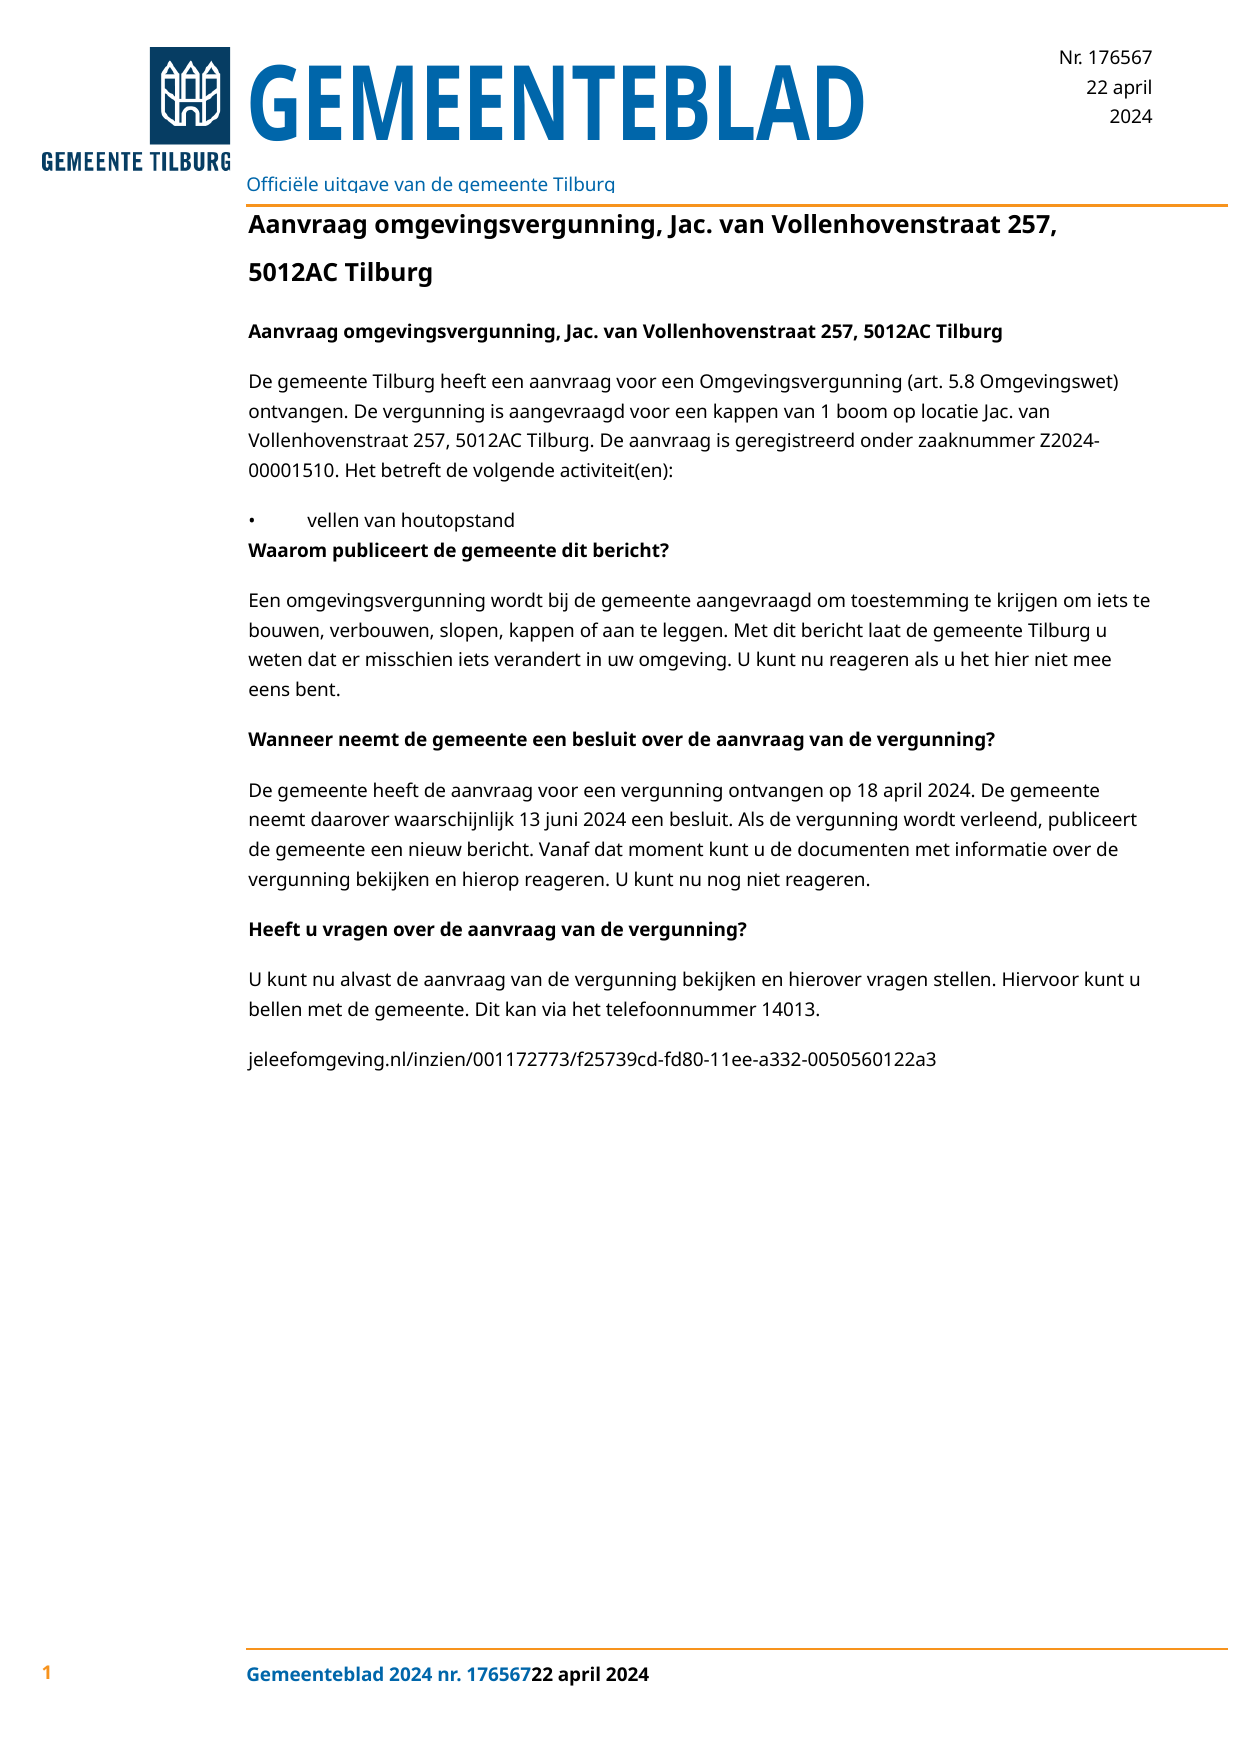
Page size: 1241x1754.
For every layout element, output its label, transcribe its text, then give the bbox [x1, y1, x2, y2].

picture [41, 47, 231, 172]
text jeleefomgeving.nl/inzien/001172773/f25739cd-fd80-11ee-a332-0050560122a3 [248, 1047, 1152, 1072]
text U kunt nu alvast de aanvraag van de vergunning bekijken en hierover vragen stellen. Hiervoor kunt u bellen met de gemeente. Dit kan via het telefoonnummer 14013. [248, 967, 1152, 1022]
text De gemeente Tilburg heeft een aanvraag voor een Omgevingsvergunning (art. 5.8 Omgevingswet) ontvangen. De vergunning is aangevraagd voor een kappen van 1 boom op locatie Jac. van Vollenhovenstraat 257, 5012AC Tilburg. De aanvraag is geregistreerd onder zaaknummer Z2024-00001510. Het betreft de volgende activiteit(en): [248, 368, 1152, 483]
text Aanvraag omgevingsvergunning, Jac. van Vollenhovenstraat 257, 5012AC Tilburg [248, 207, 1152, 288]
text Waarom publiceert de gemeente dit bericht? [248, 537, 1152, 563]
text Aanvraag omgevingsvergunning, Jac. van Vollenhovenstraat 257, 5012AC Tilburg [248, 318, 1152, 344]
text Heeft u vragen over de aanvraag van de vergunning? [248, 916, 1152, 942]
text Een omgevingsvergunning wordt bij de gemeente aangevraagd om toestemming te krijgen om iets te bouwen, verbouwen, slopen, kappen of aan te leggen. Met dit bericht laat de gemeente Tilburg u weten dat er misschien iets verandert in uw omgeving. U kunt nu reageren als u het hier niet mee eens bent. [248, 587, 1152, 702]
text Wanneer neemt de gemeente een besluit over de aanvraag van de vergunning? [248, 727, 1152, 752]
text De gemeente heeft de aanvraag voor een vergunning ontvangen op 18 april 2024. De gemeente neemt daarover waarschijnlijk 13 juni 2024 een besluit. Als de vergunning wordt verleend, publiceert de gemeente een nieuw bericht. Vanaf dat moment kunt u de documenten met informatie over de vergunning bekijken en hierop reageren. U kunt nu nog niet reageren. [248, 777, 1152, 892]
list vellen van houtopstand [248, 507, 1152, 533]
